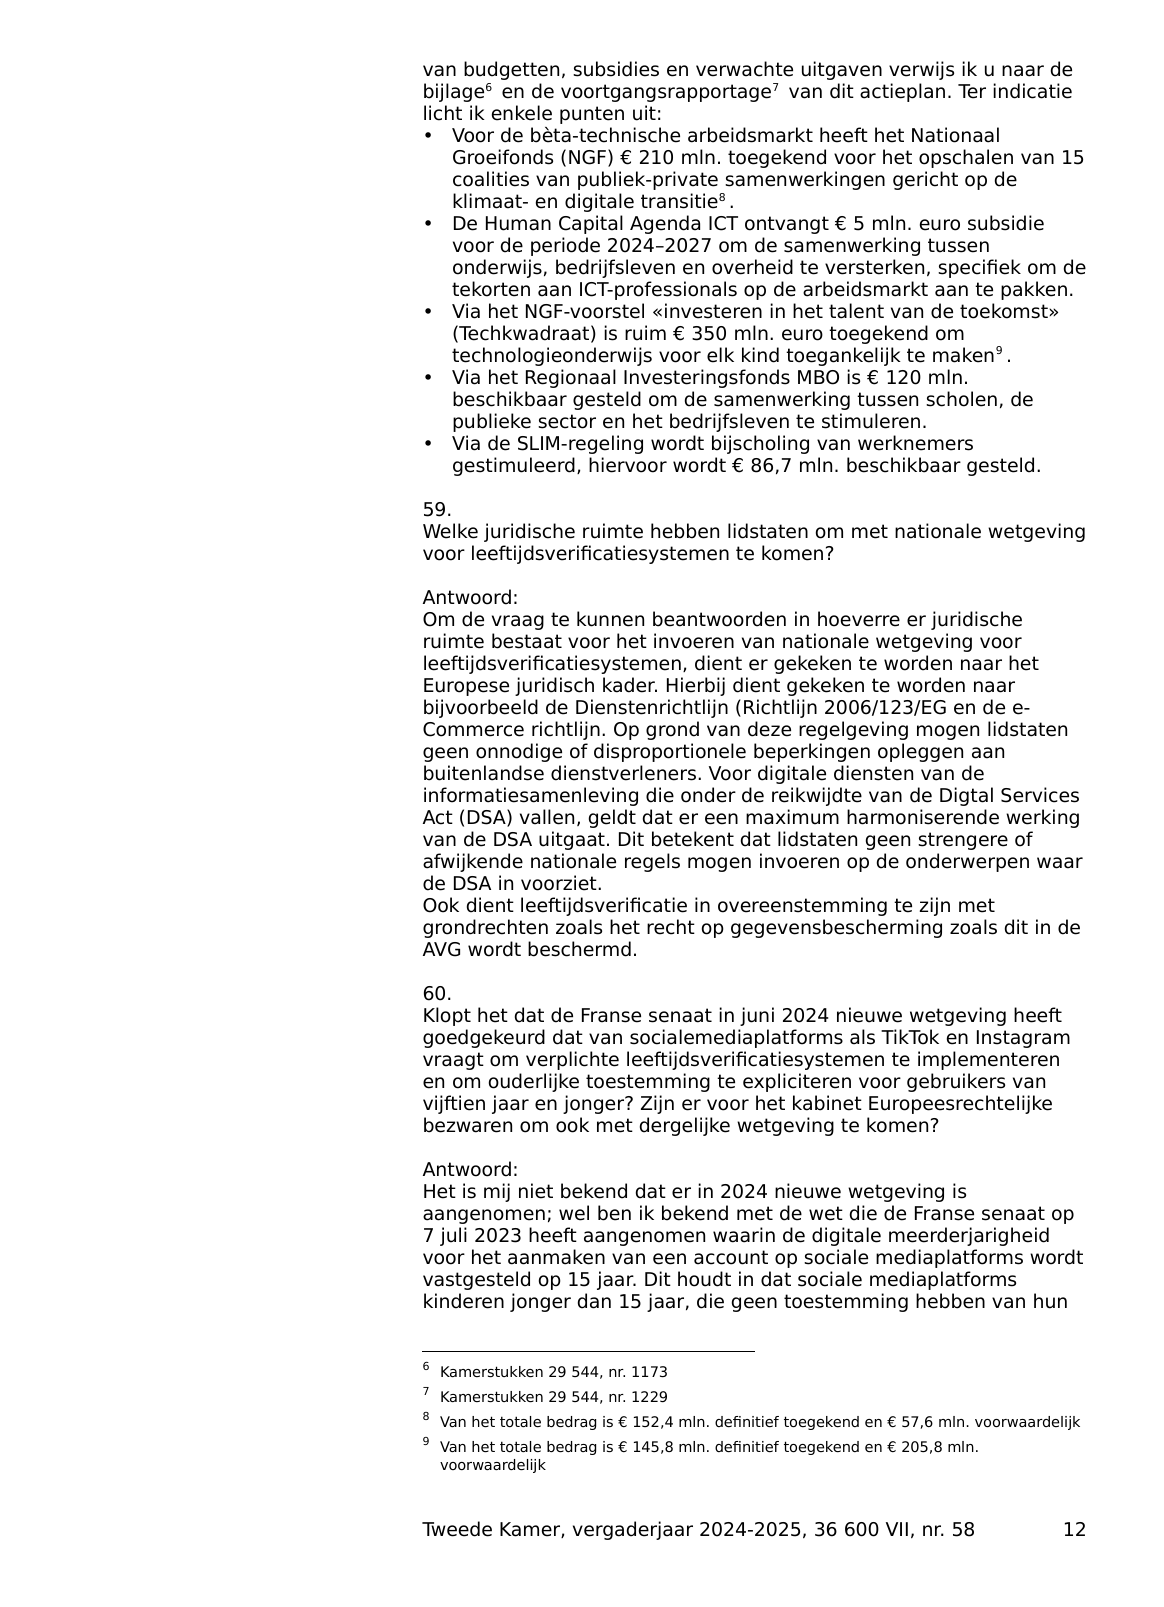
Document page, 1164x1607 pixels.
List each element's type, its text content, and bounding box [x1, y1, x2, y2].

text Van het totale bedrag is € 152,4 mln. definitief toegekend en € 57,6 mln. voorwaardelijk [422, 1410, 1087, 1432]
text van budgetten, subsidies en verwachte uitgaven verwijs ik u naar de bijlage en de voortgangsrapportage van dit actieplan. Ter indicatie licht ik enkele punten uit: [422, 59, 1087, 125]
text • Via het NGF-voorstel «investeren in het talent van de toekomst» (Techkwadraat) is ruim € 350 mln. euro toegekend om technologieonderwijs voor elk kind toegankelijk te maken. [422, 301, 1087, 367]
text Ook dient leeftijdsverificatie in overeenstemming te zijn met grondrechten zoals het recht op gegevensbescherming zoals dit in de AVG wordt beschermd. [422, 895, 1087, 961]
text Antwoord: [422, 587, 1087, 609]
text Om de vraag te kunnen beantwoorden in hoeverre er juridische ruimte bestaat voor het invoeren van nationale wetgeving voor leeftijdsverificatiesystemen, dient er gekeken te worden naar het Europese juridisch kader. Hierbij dient gekeken te worden naar bijvoorbeeld de Dienstenrichtlijn (Richtlijn 2006/123/EG en de e-Commerce richtlijn. Op grond van deze regelgeving mogen lidstaten geen onnodige of disproportionele beperkingen opleggen aan buitenlandse dienstverleners. Voor digitale diensten van de informatiesamenleving die onder de reikwijdte van de Digtal Services Act (DSA) vallen, geldt dat er een maximum harmoniserende werking van de DSA uitgaat. Dit betekent dat lidstaten geen strengere of afwijkende nationale regels mogen invoeren op de onderwerpen waar de DSA in voorziet. [422, 609, 1087, 895]
text • De Human Capital Agenda ICT ontvangt € 5 mln. euro subsidie voor de periode 2024–2027 om de samenwerking tussen onderwijs, bedrijfsleven en overheid te versterken, specifiek om de tekorten aan ICT-professionals op de arbeidsmarkt aan te pakken. [422, 213, 1087, 301]
text Kamerstukken 29 544, nr. 1229 [422, 1385, 1087, 1407]
text Welke juridische ruimte hebben lidstaten om met nationale wetgeving voor leeftijdsverificatiesystemen te komen? [422, 521, 1087, 565]
text 60. [422, 983, 1087, 1005]
text Van het totale bedrag is € 145,8 mln. definitief toegekend en € 205,8 mln. voorwaardelijk [422, 1435, 1087, 1474]
text • Voor de bèta-technische arbeidsmarkt heeft het Nationaal Groeifonds (NGF) € 210 mln. toegekend voor het opschalen van 15 coalities van publiek-private samenwerkingen gericht op de klimaat- en digitale transitie. [422, 125, 1087, 213]
text • Via de SLIM-regeling wordt bijscholing van werknemers gestimuleerd, hiervoor wordt € 86,7 mln. beschikbaar gesteld. [422, 433, 1087, 477]
text Antwoord: [422, 1159, 1087, 1181]
text Klopt het dat de Franse senaat in juni 2024 nieuwe wetgeving heeft goedgekeurd dat van socialemediaplatforms als TikTok en Instagram vraagt om verplichte leeftijdsverificatiesystemen te implementeren en om ouderlijke toestemming te expliciteren voor gebruikers van vijftien jaar en jonger? Zijn er voor het kabinet Europeesrechtelijke bezwaren om ook met dergelijke wetgeving te komen? [422, 1005, 1087, 1137]
text 59. [422, 499, 1087, 521]
text Het is mij niet bekend dat er in 2024 nieuwe wetgeving is aangenomen; wel ben ik bekend met de wet die de Franse senaat op 7 juli 2023 heeft aangenomen waarin de digitale meerderjarigheid voor het aanmaken van een account op sociale mediaplatforms wordt vastgesteld op 15 jaar. Dit houdt in dat sociale mediaplatforms kinderen jonger dan 15 jaar, die geen toestemming hebben van hun [422, 1181, 1087, 1313]
text • Via het Regionaal Investeringsfonds MBO is € 120 mln. beschikbaar gesteld om de samenwerking tussen scholen, de publieke sector en het bedrijfsleven te stimuleren. [422, 367, 1087, 433]
text Kamerstukken 29 544, nr. 1173 [422, 1360, 1087, 1382]
